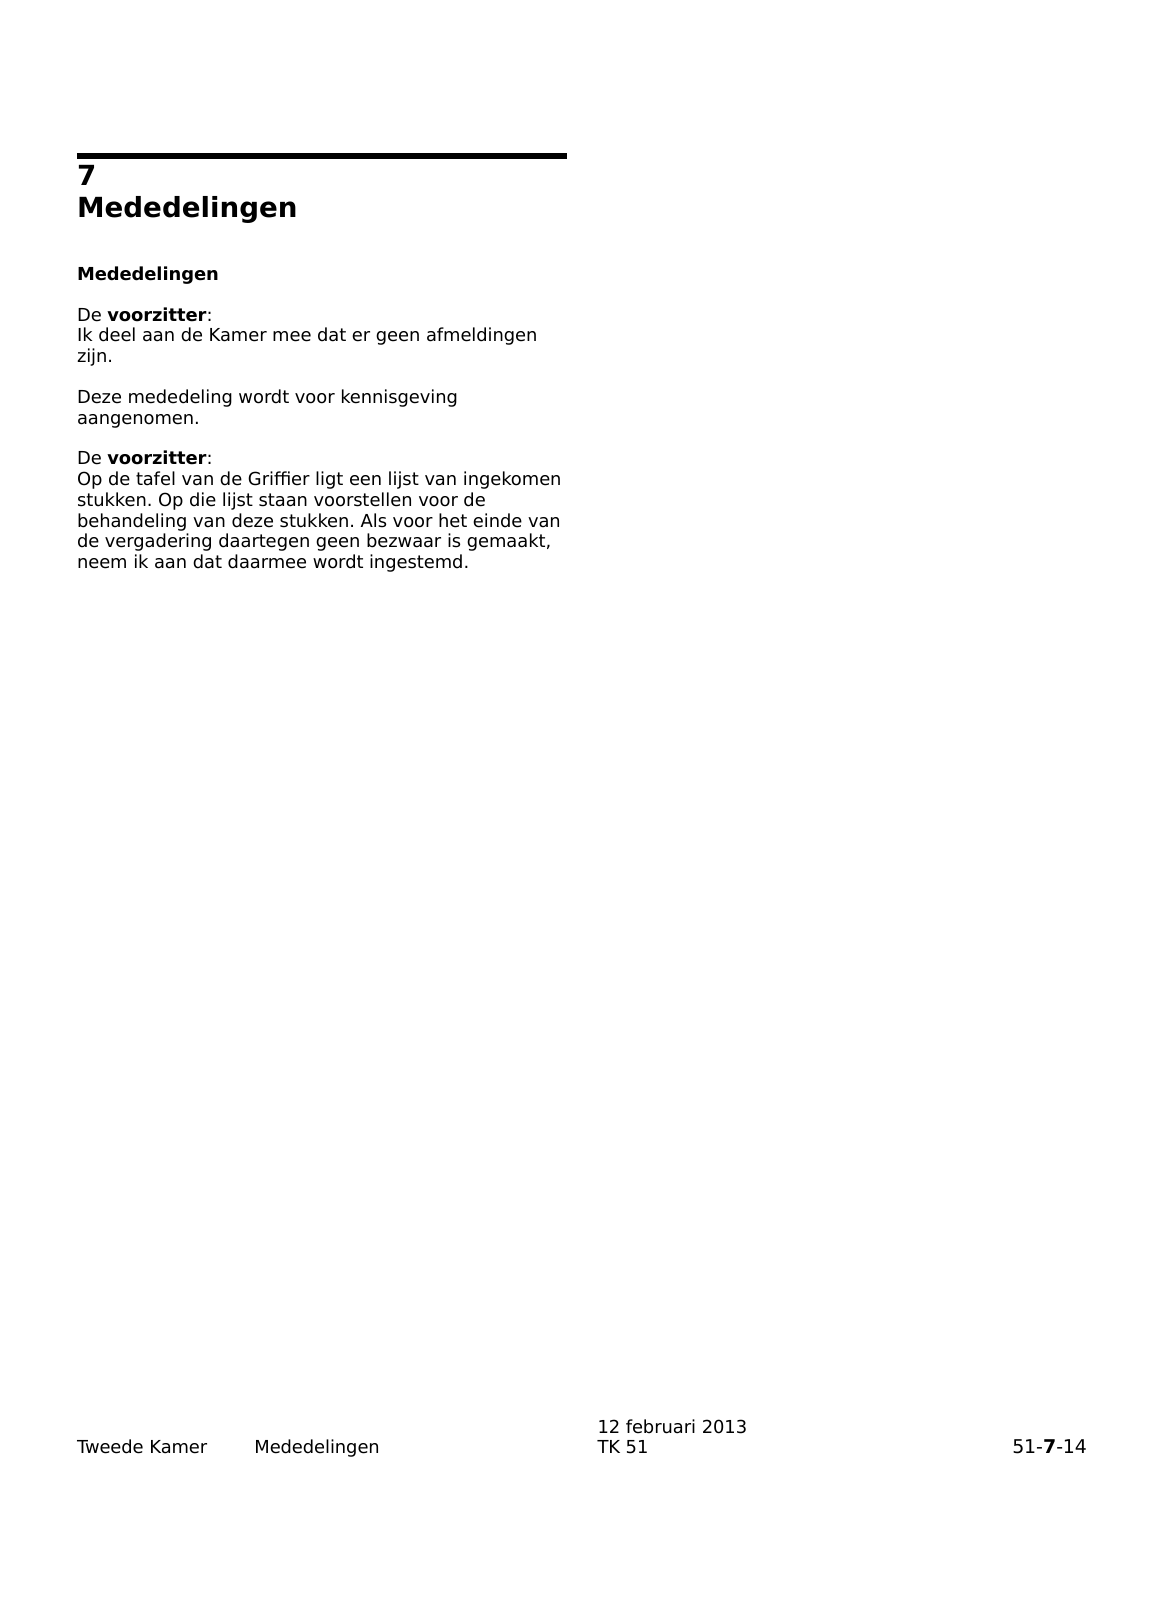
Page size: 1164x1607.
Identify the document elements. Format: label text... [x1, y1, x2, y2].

text Ik deel aan de Kamer mee dat er geen afmeldingen zijn. [77, 325, 567, 367]
text Op de tafel van de Griffier ligt een lijst van ingekomen stukken. Op die lijst staan voorstellen voor de behandeling van deze stukken. Als voor het einde van de vergadering daartegen geen bezwaar is gemaakt, neem ik aan dat daarmee wordt ingestemd. [77, 469, 567, 573]
text De voorzitter: [77, 448, 567, 469]
text De voorzitter: [77, 304, 567, 325]
text Mededelingen [77, 264, 567, 284]
text Deze mededeling wordt voor kennisgeving aangenomen. [77, 387, 567, 428]
title 7 Mededelingen [77, 159, 567, 224]
